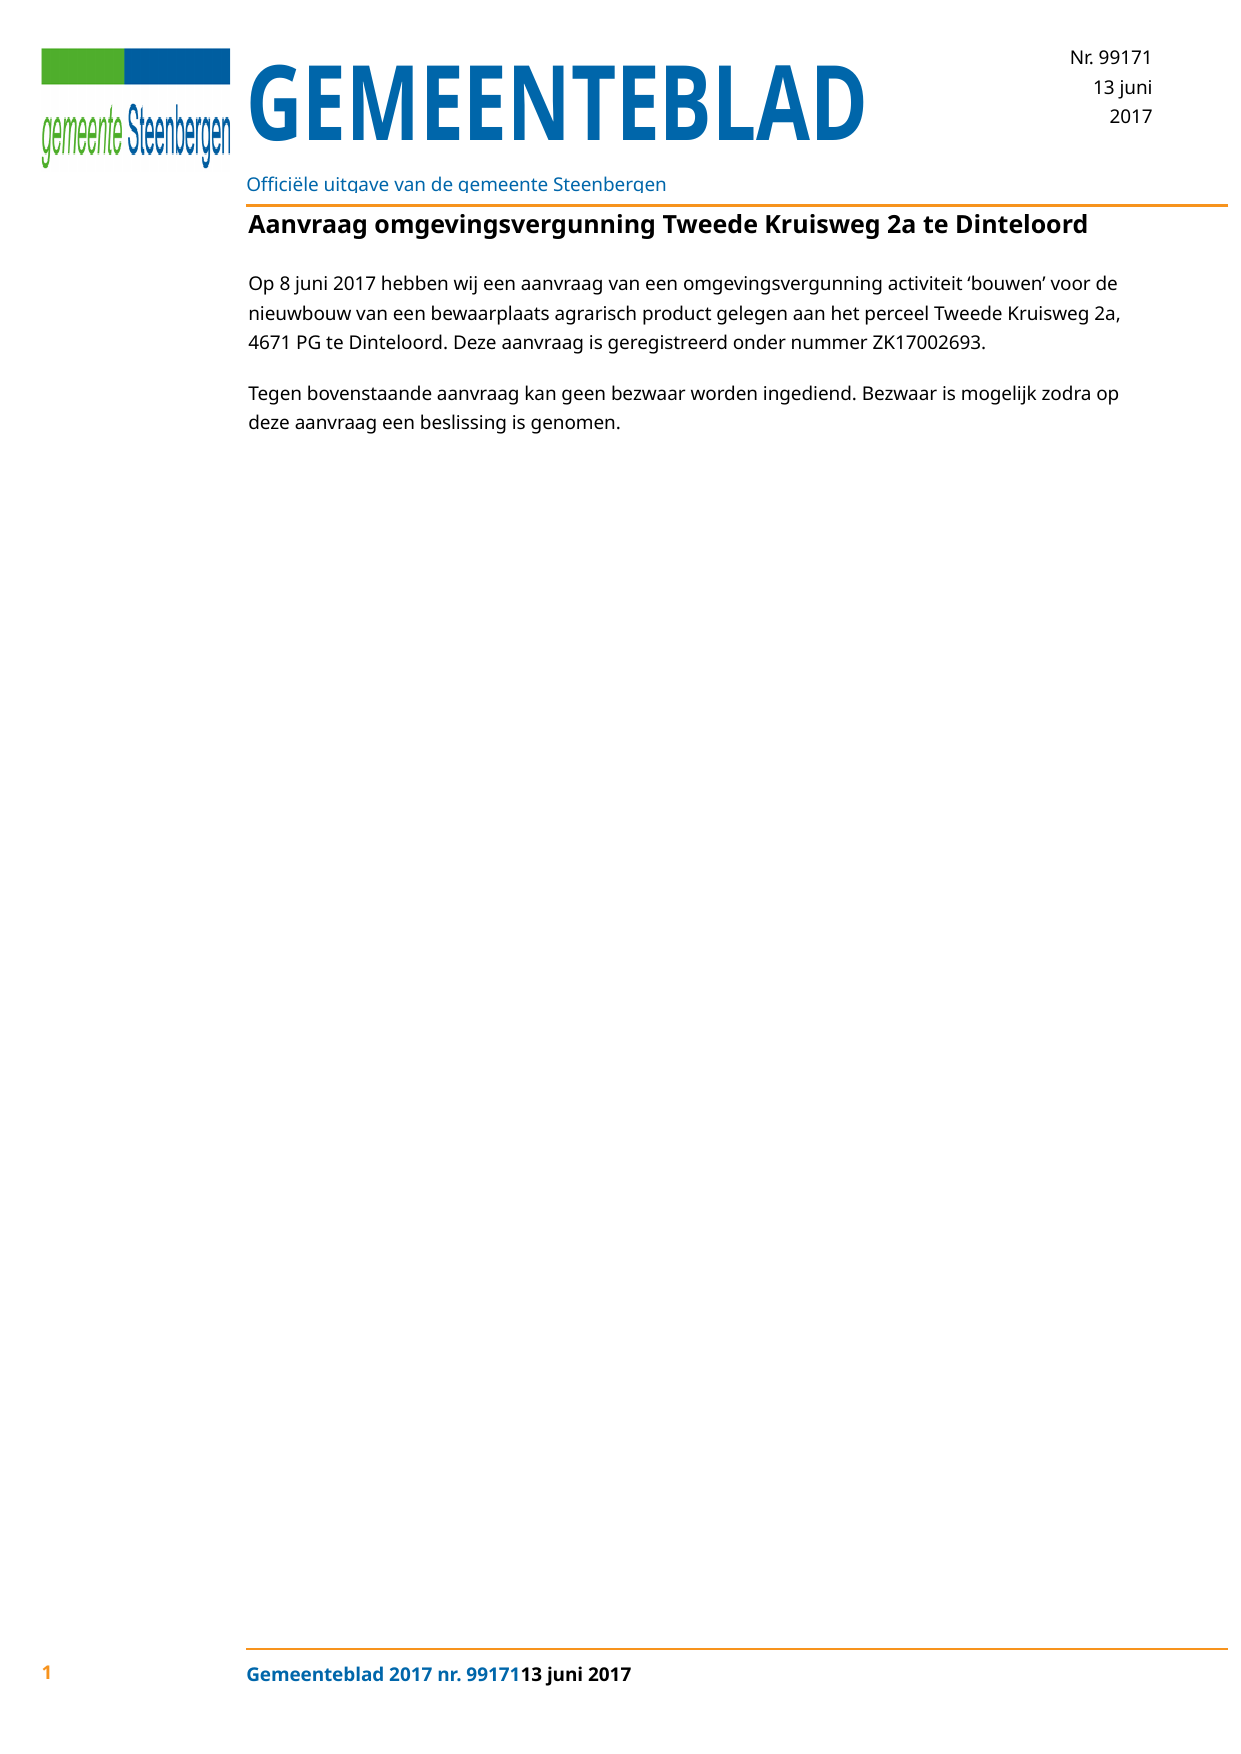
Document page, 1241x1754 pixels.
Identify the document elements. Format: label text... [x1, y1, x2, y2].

picture [41, 47, 231, 172]
text Tegen bovenstaande aanvraag kan geen bezwaar worden ingediend. Bezwaar is mogelijk zodra op deze aanvraag een beslissing is genomen. [248, 380, 1152, 435]
text Op 8 juni 2017 hebben wij een aanvraag van een omgevingsvergunning activiteit ‘bouwen’ voor de nieuwbouw van een bewaarplaats agrarisch product gelegen aan het perceel Tweede Kruisweg 2a, 4671 PG te Dinteloord. Deze aanvraag is geregistreerd onder nummer ZK17002693. [248, 270, 1152, 355]
text Aanvraag omgevingsvergunning Tweede Kruisweg 2a te Dinteloord [248, 207, 1152, 241]
